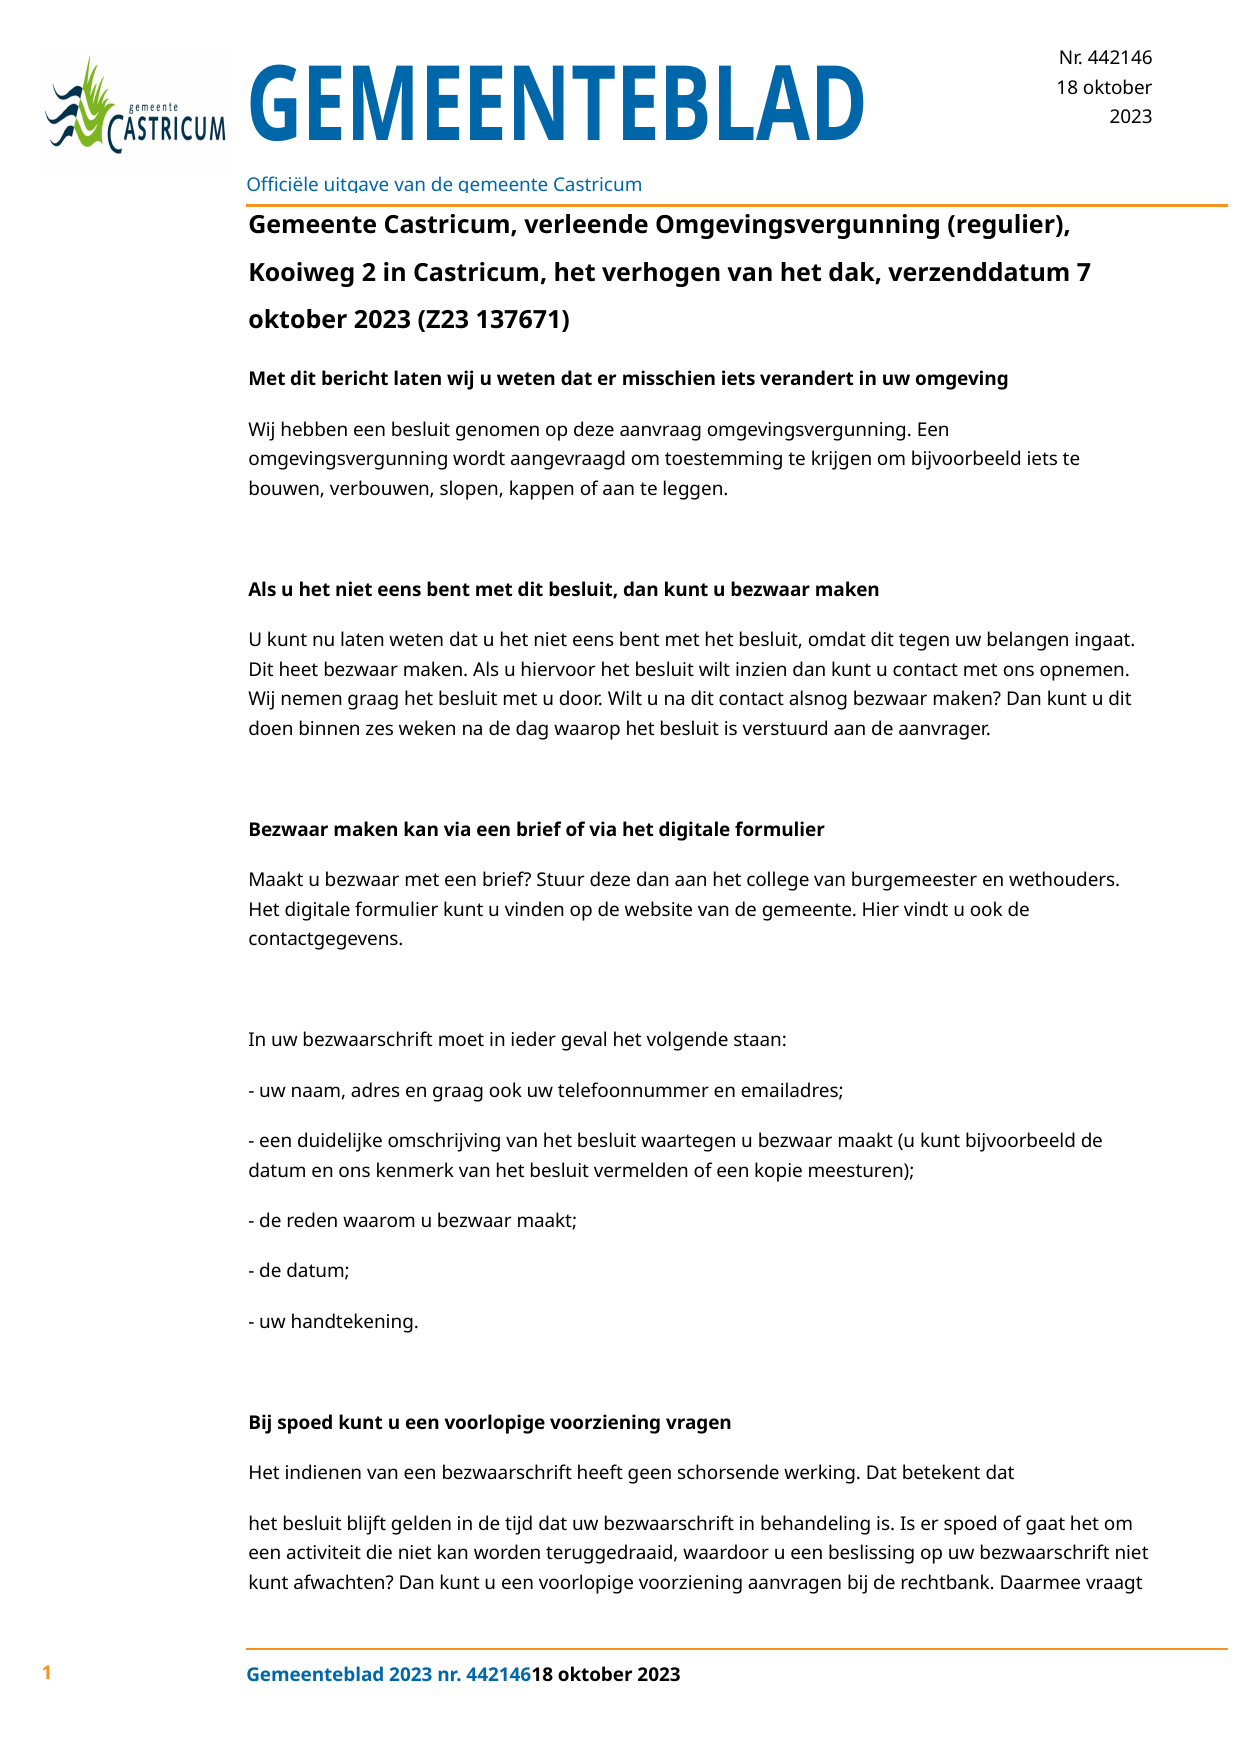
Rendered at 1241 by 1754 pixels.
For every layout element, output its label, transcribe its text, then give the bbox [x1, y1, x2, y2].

text Als u het niet eens bent met dit besluit, dan kunt u bezwaar maken [248, 576, 1152, 602]
text Bezwaar maken kan via een brief of via het digitale formulier [248, 816, 1152, 842]
text - de datum; [248, 1258, 1152, 1283]
text Het indienen van een bezwaarschrift heeft geen schorsende werking. Dat betekent dat [248, 1459, 1152, 1485]
text Met dit bericht laten wij u weten dat er misschien iets verandert in uw omgeving [248, 366, 1152, 391]
text - een duidelijke omschrijving van het besluit waartegen u bezwaar maakt (u kunt bijvoorbeeld de datum en ons kenmerk van het besluit vermelden of een kopie meesturen); [248, 1127, 1152, 1182]
text U kunt nu laten weten dat u het niet eens bent met het besluit, omdat dit tegen uw belangen ingaat. Dit heet bezwaar maken. Als u hiervoor het besluit wilt inzien dan kunt u contact met ons opnemen. Wij nemen graag het besluit met u door. Wilt u na dit contact alsnog bezwaar maken? Dan kunt u dit doen binnen zes weken na de dag waarop het besluit is verstuurd aan de aanvrager. [248, 626, 1152, 741]
text het besluit blijft gelden in de tijd dat uw bezwaarschrift in behandeling is. Is er spoed of gaat het om een activiteit die niet kan worden teruggedraaid, waardoor u een beslissing op uw bezwaarschrift niet kunt afwachten? Dan kunt u een voorlopige voorziening aanvragen bij de rechtbank. Daarmee vraagt [248, 1510, 1152, 1594]
picture [41, 47, 231, 172]
text In uw bezwaarschrift moet in ieder geval het volgende staan: [248, 1026, 1152, 1052]
text Bij spoed kunt u een voorlopige voorziening vragen [248, 1409, 1152, 1434]
text - de reden waarom u bezwaar maakt; [248, 1207, 1152, 1233]
text Maakt u bezwaar met een brief? Stuur deze dan aan het college van burgemeester en wethouders. Het digitale formulier kunt u vinden op de website van de gemeente. Hier vindt u ook de contactgegevens. [248, 866, 1152, 951]
text Wij hebben een besluit genomen op deze aanvraag omgevingsvergunning. Een omgevingsvergunning wordt aangevraagd om toestemming te krijgen om bijvoorbeeld iets te bouwen, verbouwen, slopen, kappen of aan te leggen. [248, 416, 1152, 501]
text - uw naam, adres en graag ook uw telefoonnummer en emailadres; [248, 1077, 1152, 1102]
text Gemeente Castricum, verleende Omgevingsvergunning (regulier), Kooiweg 2 in Castricum, het verhogen van het dak, verzenddatum 7 oktober 2023 (Z23 137671) [248, 207, 1152, 336]
text - uw handtekening. [248, 1308, 1152, 1334]
